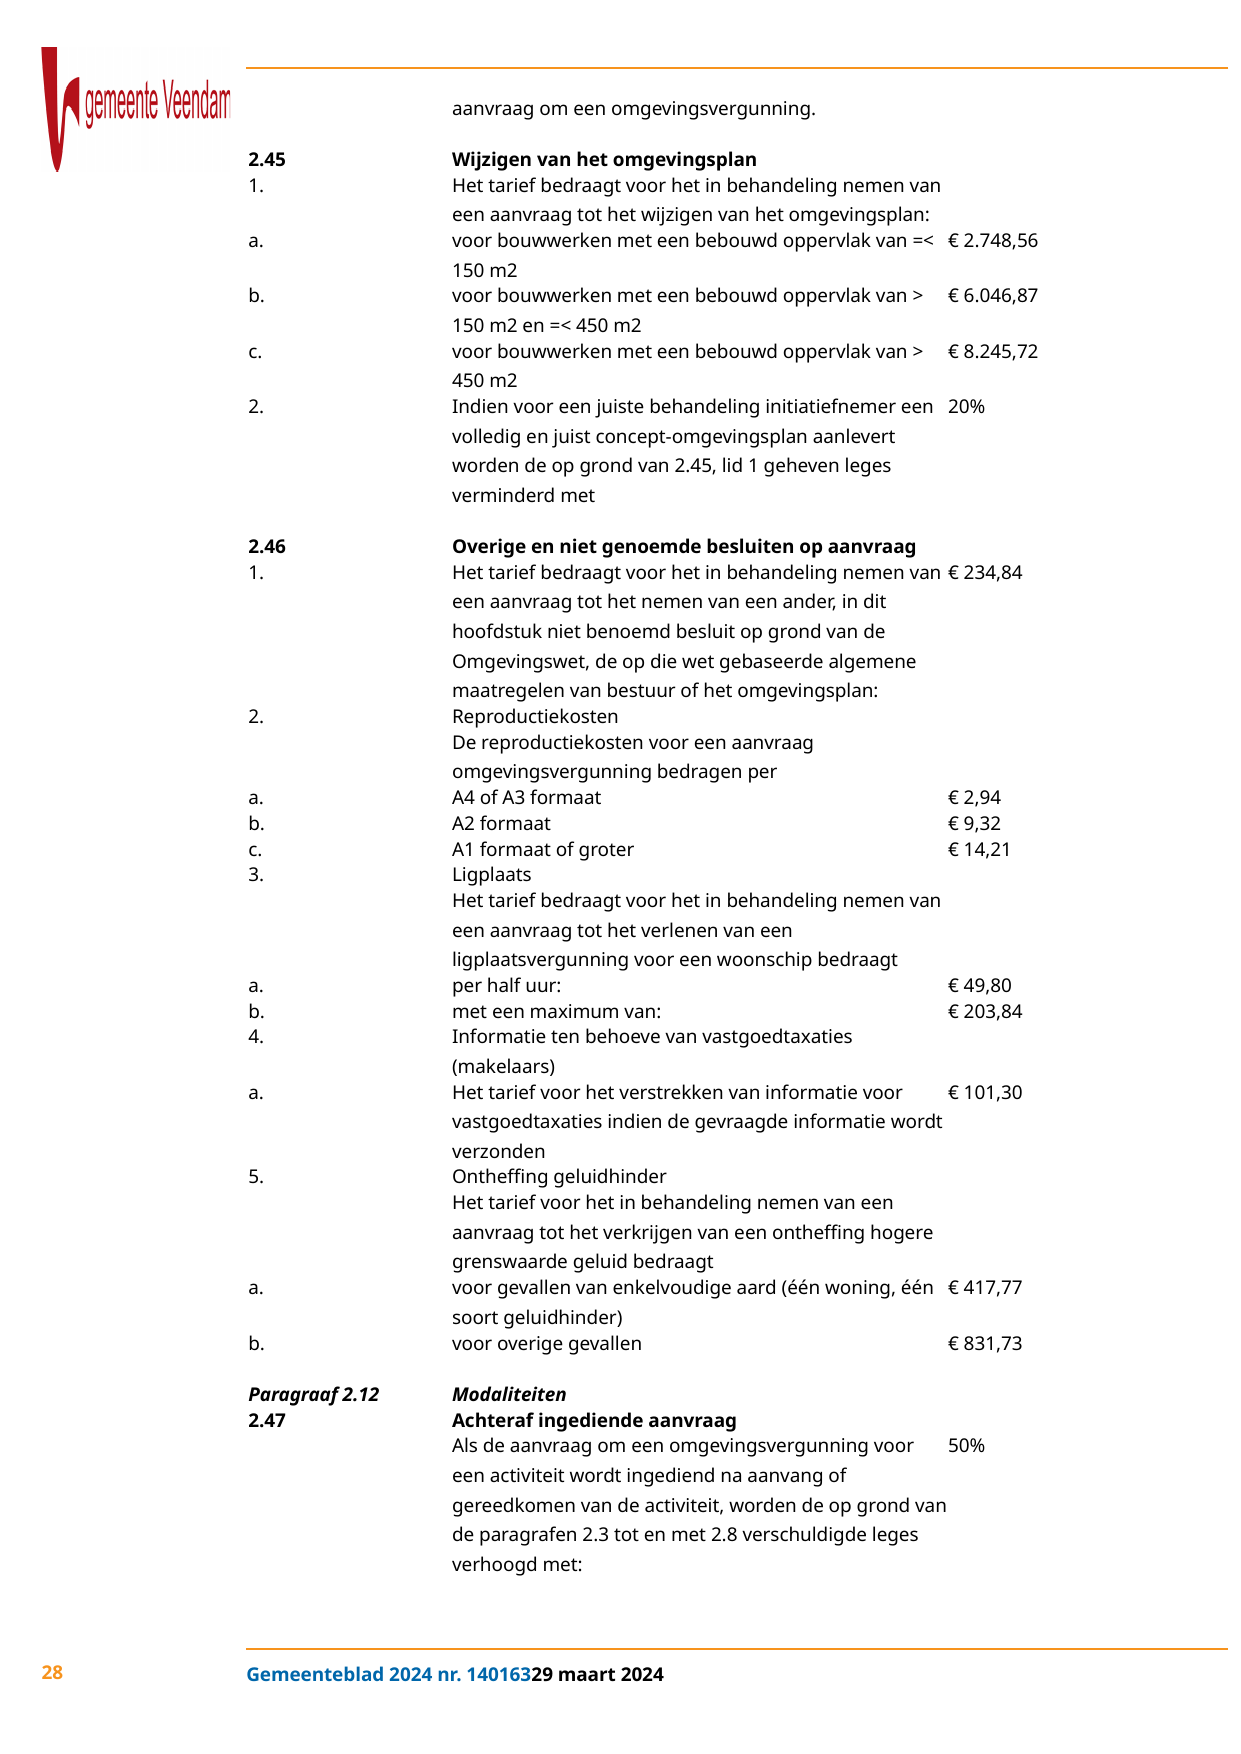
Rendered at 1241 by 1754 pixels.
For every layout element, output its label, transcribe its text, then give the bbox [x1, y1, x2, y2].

table_cell € 101,30 [948, 1079, 1152, 1164]
table_cell [248, 508, 452, 533]
table_cell [948, 1190, 1152, 1274]
table_cell [948, 172, 1152, 227]
table_cell Informatie ten behoeve van vastgoedtaxaties (makelaars) [452, 1024, 948, 1079]
table_cell [948, 1355, 1152, 1381]
table_cell [948, 1164, 1152, 1189]
table_cell a. [248, 972, 452, 998]
table_cell voor bouwwerken met een bebouwd oppervlak van > 150 m2 en =< 450 m2 [452, 283, 948, 338]
table_cell [452, 121, 948, 146]
table_cell [948, 95, 1152, 121]
table_cell Ligplaats [452, 861, 948, 887]
table_cell [248, 1433, 452, 1577]
table_cell € 203,84 [948, 998, 1152, 1023]
table_cell [948, 121, 1152, 146]
table_cell 1. [248, 172, 452, 227]
table_cell Overige en niet genoemde besluiten op aanvraag [452, 534, 948, 559]
table_cell a. [248, 784, 452, 810]
table_cell 2. [248, 393, 452, 508]
table_cell a. [248, 227, 452, 283]
table_cell A4 of A3 formaat [452, 784, 948, 810]
table_cell Achteraf ingediende aanvraag [452, 1407, 948, 1433]
table_cell 4. [248, 1024, 452, 1079]
table_cell Indien voor een juiste behandeling initiatiefnemer een volledig en juist concept-omgevingsplan aanlevert worden de op grond van 2.45, lid 1 geheven leges verminderd met [452, 393, 948, 508]
table_cell Het tarief voor het verstrekken van informatie voor vastgoedtaxaties indien de gevraagde informatie wordt verzonden [452, 1079, 948, 1164]
table_cell € 831,73 [948, 1330, 1152, 1355]
table_cell Het tarief bedraagt voor het in behandeling nemen van een aanvraag tot het verlenen van een ligplaatsvergunning voor een woonschip bedraagt [452, 887, 948, 972]
table_cell 5. [248, 1164, 452, 1189]
table_cell A2 formaat [452, 810, 948, 836]
table_cell [452, 1355, 948, 1381]
table_cell b. [248, 283, 452, 338]
table_cell [248, 1355, 452, 1381]
table_cell voor bouwwerken met een bebouwd oppervlak van =< 150 m2 [452, 227, 948, 283]
table_cell De reproductiekosten voor een aanvraag omgevingsvergunning bedragen per [452, 729, 948, 784]
table_cell 20% [948, 393, 1152, 508]
table_cell [948, 703, 1152, 729]
table_cell € 14,21 [948, 836, 1152, 861]
table_cell voor gevallen van enkelvoudige aard (één woning, één soort geluidhinder) [452, 1274, 948, 1330]
table_cell per half uur: [452, 972, 948, 998]
table_cell Modaliteiten [452, 1381, 948, 1407]
table_cell € 49,80 [948, 972, 1152, 998]
table_cell voor bouwwerken met een bebouwd oppervlak van > 450 m2 [452, 338, 948, 393]
table_cell [248, 1190, 452, 1274]
table_cell Als de aanvraag om een omgevingsvergunning voor een activiteit wordt ingediend na aanvang of gereedkomen van de activiteit, worden de op grond van de paragrafen 2.3 tot en met 2.8 verschuldigde leges verhoogd met: [452, 1433, 948, 1577]
table_cell € 417,77 [948, 1274, 1152, 1330]
table_cell A1 formaat of groter [452, 836, 948, 861]
table_cell 2.45 [248, 146, 452, 172]
table_cell [948, 1407, 1152, 1433]
table_cell 2. [248, 703, 452, 729]
table_cell € 2.748,56 [948, 227, 1152, 283]
table_cell 3. [248, 861, 452, 887]
table_cell Het tarief voor het in behandeling nemen van een aanvraag tot het verkrijgen van een ontheffing hogere grenswaarde geluid bedraagt [452, 1190, 948, 1274]
table_cell [452, 1577, 948, 1602]
picture [41, 47, 231, 172]
table_cell 50% [948, 1433, 1152, 1577]
table_cell a. [248, 1079, 452, 1164]
table_cell Ontheffing geluidhinder [452, 1164, 948, 1189]
table_cell [452, 508, 948, 533]
table_cell [948, 534, 1152, 559]
table_cell [948, 146, 1152, 172]
table_cell aanvraag om een omgevingsvergunning. [452, 95, 948, 121]
table_cell c. [248, 836, 452, 861]
table_cell € 8.245,72 [948, 338, 1152, 393]
table_cell 1. [248, 559, 452, 703]
table_cell € 234,84 [948, 559, 1152, 703]
table_cell Het tarief bedraagt voor het in behandeling nemen van een aanvraag tot het nemen van een ander, in dit hoofdstuk niet benoemd besluit op grond van de Omgevingswet, de op die wet gebaseerde algemene maatregelen van bestuur of het omgevingsplan: [452, 559, 948, 703]
table_cell Het tarief bedraagt voor het in behandeling nemen van een aanvraag tot het wijzigen van het omgevingsplan: [452, 172, 948, 227]
table_cell Wijzigen van het omgevingsplan [452, 146, 948, 172]
table_cell voor overige gevallen [452, 1330, 948, 1355]
table_cell [948, 887, 1152, 972]
table_cell b. [248, 998, 452, 1023]
table_cell 2.47 [248, 1407, 452, 1433]
table_cell b. [248, 810, 452, 836]
table_cell [248, 121, 452, 146]
table_cell [948, 1381, 1152, 1407]
table_cell [948, 1024, 1152, 1079]
table_cell c. [248, 338, 452, 393]
table_cell [948, 1577, 1152, 1602]
table_cell 2.46 [248, 534, 452, 559]
table_cell € 2,94 [948, 784, 1152, 810]
table_cell Paragraaf 2.12 [248, 1381, 452, 1407]
table_cell [248, 729, 452, 784]
table_cell € 6.046,87 [948, 283, 1152, 338]
table_cell Reproductiekosten [452, 703, 948, 729]
table_cell [948, 729, 1152, 784]
table_cell [948, 861, 1152, 887]
table_cell [248, 887, 452, 972]
table_cell [248, 1577, 452, 1602]
table_cell b. [248, 1330, 452, 1355]
table_cell € 9,32 [948, 810, 1152, 836]
table_cell a. [248, 1274, 452, 1330]
table_cell [248, 95, 452, 121]
table_cell [948, 508, 1152, 533]
table_cell met een maximum van: [452, 998, 948, 1023]
